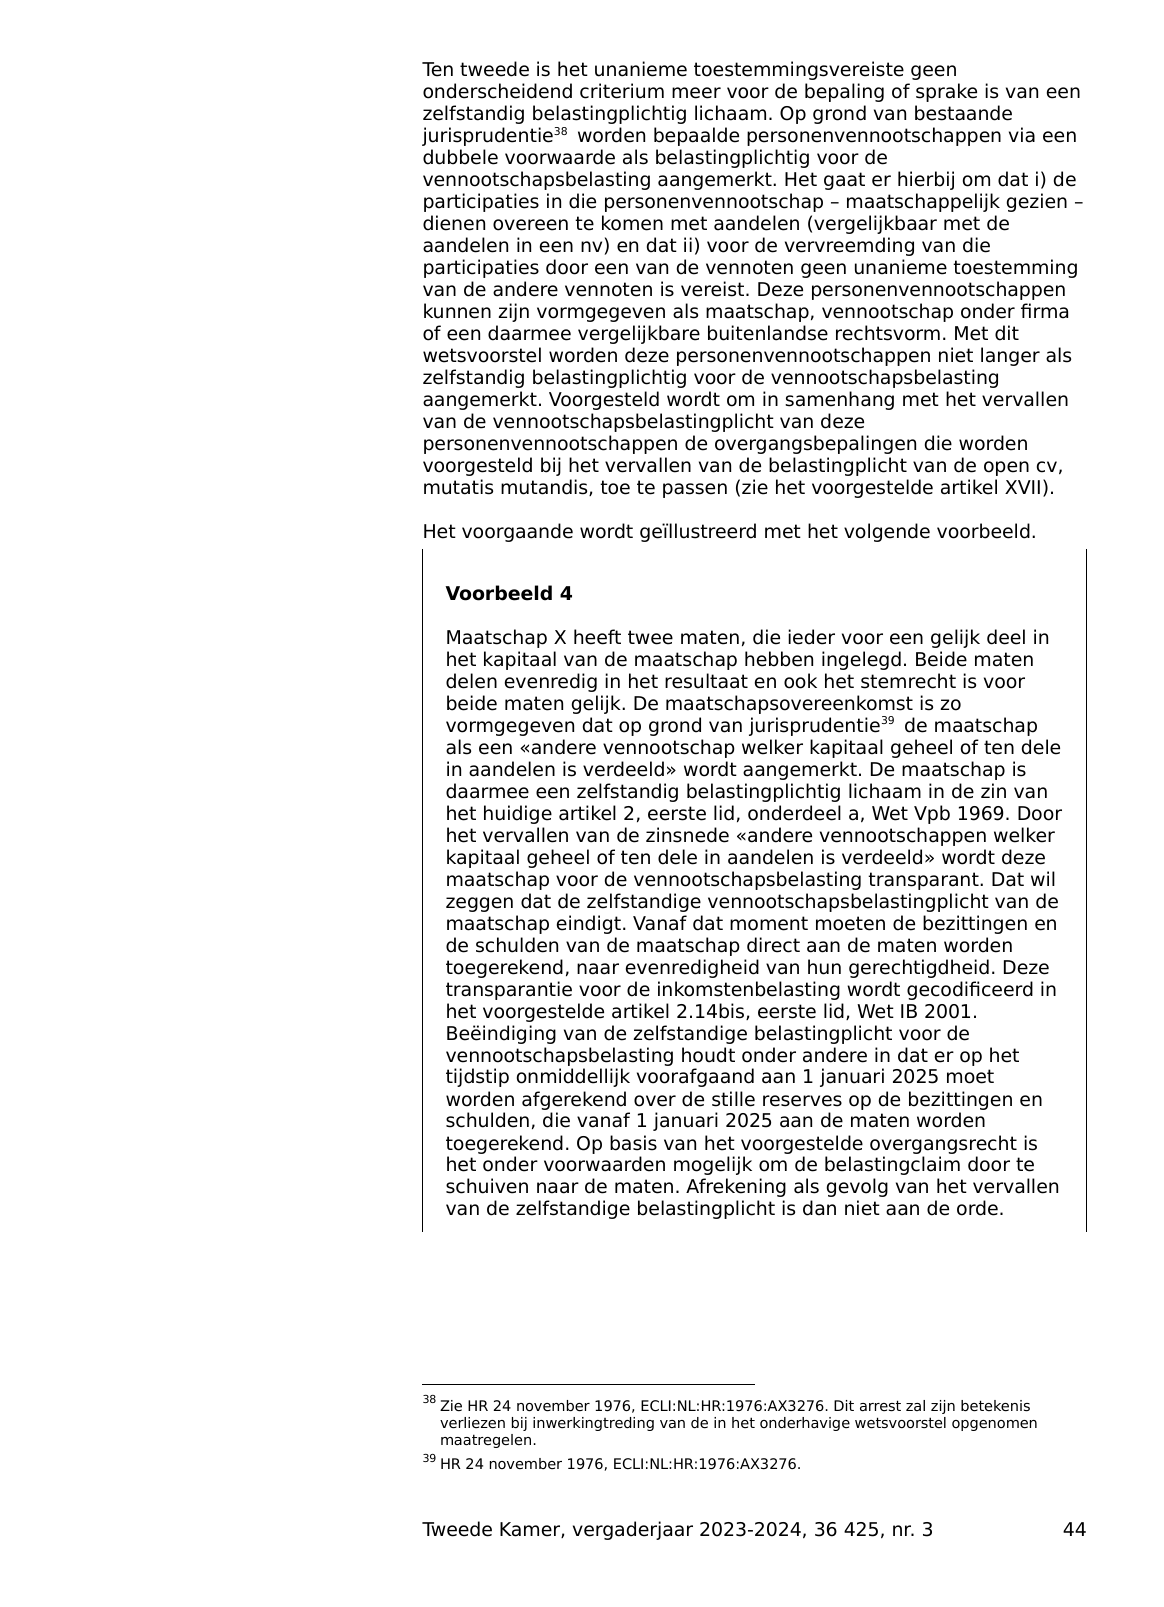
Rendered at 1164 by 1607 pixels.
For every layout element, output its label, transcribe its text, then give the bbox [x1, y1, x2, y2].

text Ten tweede is het unanieme toestemmingsvereiste geen onderscheidend criterium meer voor de bepaling of sprake is van een zelfstandig belastingplichtig lichaam. Op grond van bestaande jurisprudentie worden bepaalde personenvennootschappen via een dubbele voorwaarde als belastingplichtig voor de vennootschapsbelasting aangemerkt. Het gaat er hierbij om dat i) de participaties in die personenvennootschap – maatschappelijk gezien – dienen overeen te komen met aandelen (vergelijkbaar met de aandelen in een nv) en dat ii) voor de vervreemding van die participaties door een van de vennoten geen unanieme toestemming van de andere vennoten is vereist. Deze personenvennootschappen kunnen zijn vormgegeven als maatschap, vennootschap onder firma of een daarmee vergelijkbare buitenlandse rechtsvorm. Met dit wetsvoorstel worden deze personenvennootschappen niet langer als zelfstandig belastingplichtig voor de vennootschapsbelasting aangemerkt. Voorgesteld wordt om in samenhang met het vervallen van de vennootschapsbelastingplicht van deze personenvennootschappen de overgangsbepalingen die worden voorgesteld bij het vervallen van de belastingplicht van de open cv, mutatis mutandis, toe te passen (zie het voorgestelde artikel XVII). [422, 59, 1087, 499]
table_header Voorbeeld 4 Maatschap X heeft twee maten, die ieder voor een gelijk deel in het kapitaal van de maatschap hebben ingelegd. Beide maten delen evenredig in het resultaat en ook het stemrecht is voor beide maten gelijk. De maatschapsovereenkomst is zo vormgegeven dat op grond van jurisprudentie de maatschap als een «andere vennootschap welker kapitaal geheel of ten dele in aandelen is verdeeld» wordt aangemerkt. De maatschap is daarmee een zelfstandig belastingplichtig lichaam in de zin van het huidige artikel 2, eerste lid, onderdeel a, Wet Vpb 1969. Door het vervallen van de zinsnede «andere vennootschappen welker kapitaal geheel of ten dele in aandelen is verdeeld» wordt deze maatschap voor de vennootschapsbelasting transparant. Dat wil zeggen dat de zelfstandige vennootschapsbelastingplicht van de maatschap eindigt. Vanaf dat moment moeten de bezittingen en de schulden van de maatschap direct aan de maten worden toegerekend, naar evenredigheid van hun gerechtigdheid. Deze transparantie voor de inkomstenbelasting wordt gecodificeerd in het voorgestelde artikel 2.14bis, eerste lid, Wet IB 2001. Beëindiging van de zelfstandige belastingplicht voor de vennootschapsbelasting houdt onder andere in dat er op het tijdstip onmiddellijk voorafgaand aan 1 januari 2025 moet worden afgerekend over de stille reserves op de bezittingen en schulden, die vanaf 1 januari 2025 aan de maten worden toegerekend. Op basis van het voorgestelde overgangsrecht is het onder voorwaarden mogelijk om de belastingclaim door te schuiven naar de maten. Afrekening als gevolg van het vervallen van de zelfstandige belastingplicht is dan niet aan de orde. [423, 549, 1086, 1232]
text Het voorgaande wordt geïllustreerd met het volgende voorbeeld. [422, 521, 1087, 543]
text Zie HR 24 november 1976, ECLI:NL:HR:1976:AX3276. Dit arrest zal zijn betekenis verliezen bij inwerkingtreding van de in het onderhavige wetsvoorstel opgenomen maatregelen. [422, 1393, 1087, 1449]
